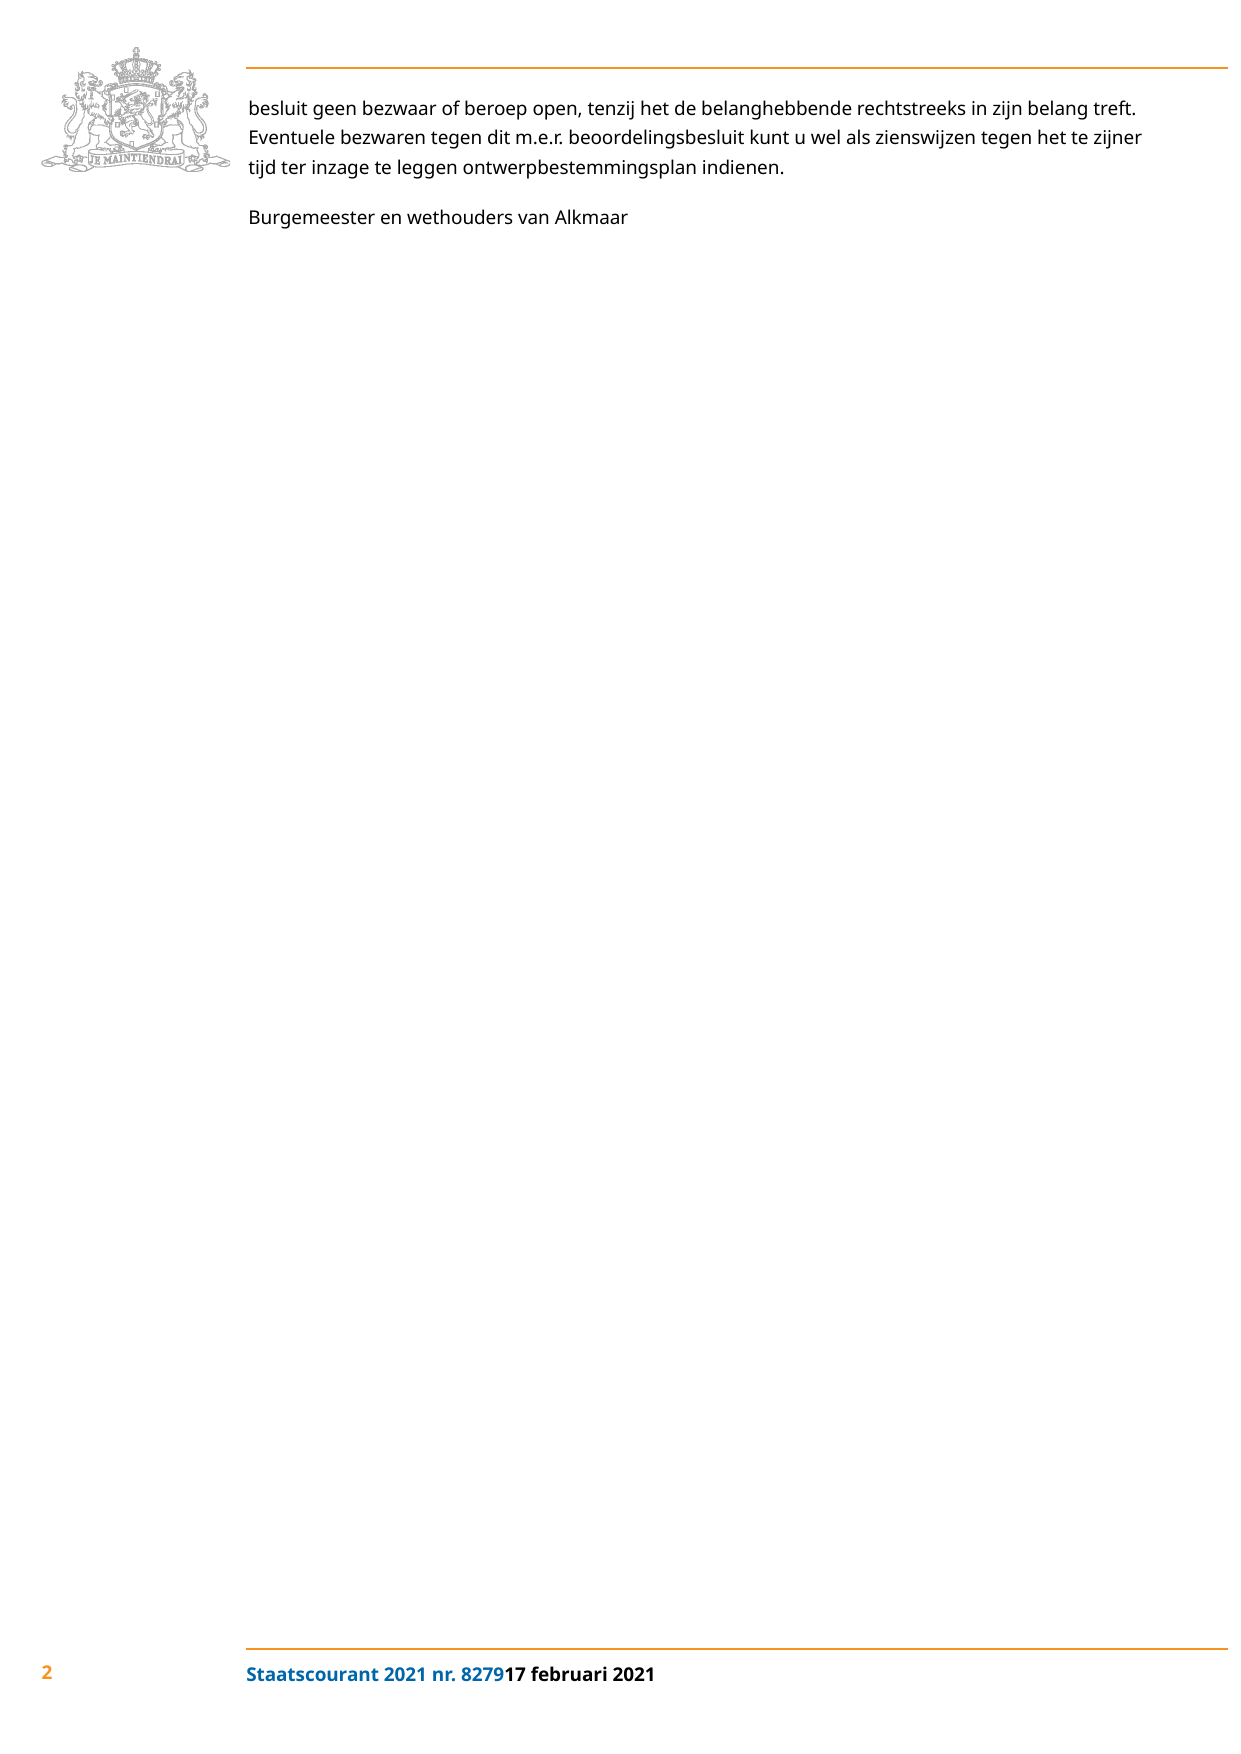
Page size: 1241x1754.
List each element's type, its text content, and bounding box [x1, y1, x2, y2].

picture [41, 47, 231, 172]
text Burgemeester en wethouders van Alkmaar [248, 204, 1152, 230]
text besluit geen bezwaar of beroep open, tenzij het de belanghebbende rechtstreeks in zijn belang treft. Eventuele bezwaren tegen dit m.e.r. beoordelingsbesluit kunt u wel als zienswijzen tegen het te zijner tijd ter inzage te leggen ontwerpbestemmingsplan indienen. [248, 95, 1152, 180]
